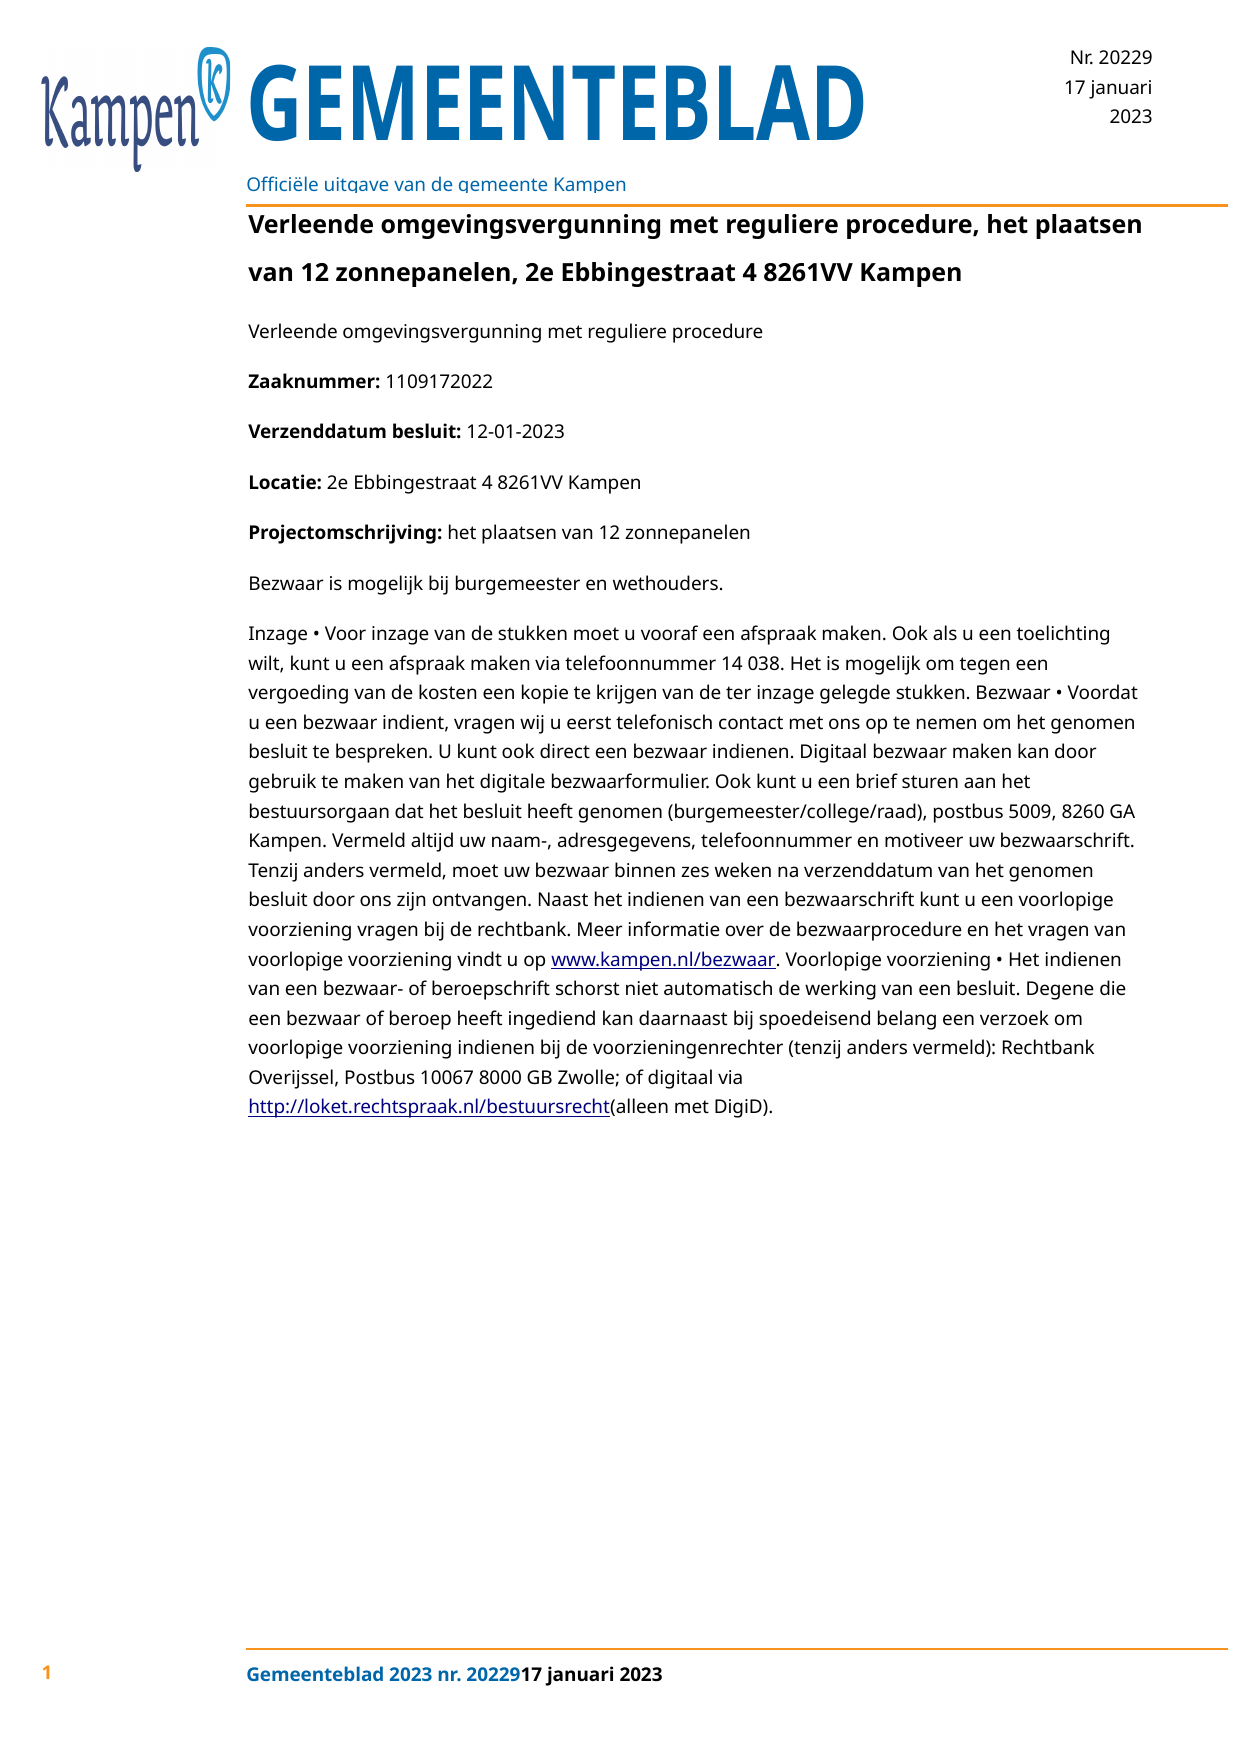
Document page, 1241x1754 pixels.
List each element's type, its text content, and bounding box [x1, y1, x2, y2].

text Projectomschrijving: het plaatsen van 12 zonnepanelen [248, 519, 1152, 545]
text Bezwaar is mogelijk bij burgemeester en wethouders. [248, 570, 1152, 596]
text Verleende omgevingsvergunning met reguliere procedure [248, 318, 1152, 344]
text Zaaknummer: 1109172022 [248, 368, 1152, 394]
text Verleende omgevingsvergunning met reguliere procedure, het plaatsen van 12 zonnepanelen, 2e Ebbingestraat 4 8261VV Kampen [248, 207, 1152, 288]
picture [41, 47, 231, 172]
text Verzenddatum besluit: 12-01-2023 [248, 419, 1152, 444]
text Locatie: 2e Ebbingestraat 4 8261VV Kampen [248, 469, 1152, 495]
text Inzage • Voor inzage van de stukken moet u vooraf een afspraak maken. Ook als u een toelichting wilt, kunt u een afspraak maken via telefoonnummer 14 038. Het is mogelijk om tegen een vergoeding van de kosten een kopie te krijgen van de ter inzage gelegde stukken. Bezwaar • Voordat u een bezwaar indient, vragen wij u eerst telefonisch contact met ons op te nemen om het genomen besluit te bespreken. U kunt ook direct een bezwaar indienen. Digitaal bezwaar maken kan door gebruik te maken van het digitale bezwaarformulier. Ook kunt u een brief sturen aan het bestuursorgaan dat het besluit heeft genomen (burgemeester/college/raad), postbus 5009, 8260 GA Kampen. Vermeld altijd uw naam-, adresgegevens, telefoonnummer en motiveer uw bezwaarschrift. Tenzij anders vermeld, moet uw bezwaar binnen zes weken na verzenddatum van het genomen besluit door ons zijn ontvangen. Naast het indienen van een bezwaarschrift kunt u een voorlopige voorziening vragen bij de rechtbank. Meer informatie over de bezwaarprocedure en het vragen van voorlopige voorziening vindt u op www.kampen.nl/bezwaar. Voorlopige voorziening • Het indienen van een bezwaar- of beroepschrift schorst niet automatisch de werking van een besluit. Degene die een bezwaar of beroep heeft ingediend kan daarnaast bij spoedeisend belang een verzoek om voorlopige voorziening indienen bij de voorzieningenrechter (tenzij anders vermeld): Rechtbank Overijssel, Postbus 10067 8000 GB Zwolle; of digitaal via http://loket.rechtspraak.nl/bestuursrecht(alleen met DigiD). [248, 620, 1152, 1119]
